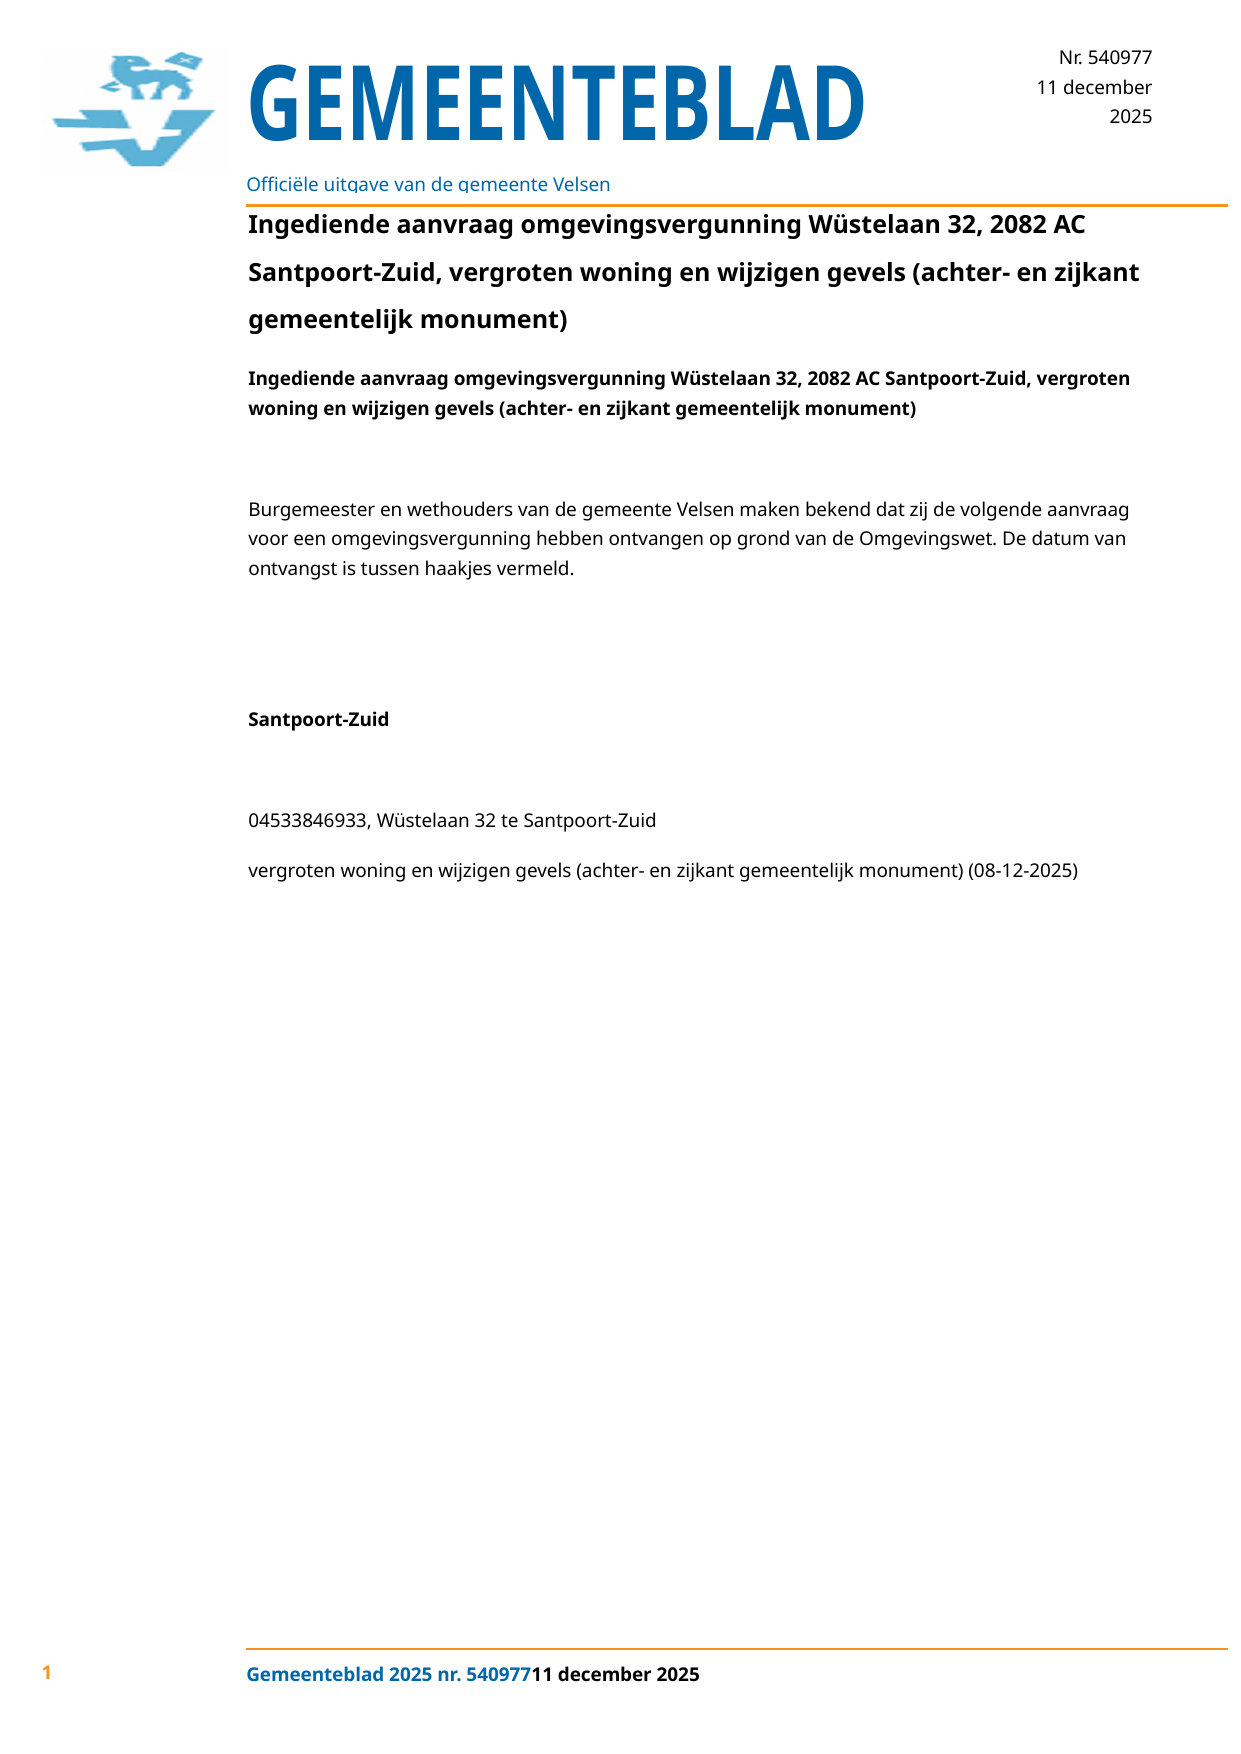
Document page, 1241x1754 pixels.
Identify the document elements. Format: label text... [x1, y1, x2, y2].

text Santpoort-Zuid [248, 706, 1152, 732]
text Burgemeester en wethouders van de gemeente Velsen maken bekend dat zij de volgende aanvraag voor een omgevingsvergunning hebben ontvangen op grond van de Omgevingswet. De datum van ontvangst is tussen haakjes vermeld. [248, 496, 1152, 581]
text Ingediende aanvraag omgevingsvergunning Wüstelaan 32, 2082 AC Santpoort-Zuid, vergroten woning en wijzigen gevels (achter- en zijkant gemeentelijk monument) [248, 366, 1152, 421]
text 04533846933, Wüstelaan 32 te Santpoort-Zuid [248, 807, 1152, 833]
text Ingediende aanvraag omgevingsvergunning Wüstelaan 32, 2082 AC Santpoort-Zuid, vergroten woning en wijzigen gevels (achter- en zijkant gemeentelijk monument) [248, 207, 1152, 336]
picture [41, 47, 231, 172]
text vergroten woning en wijzigen gevels (achter- en zijkant gemeentelijk monument) (08-12-2025) [248, 858, 1152, 883]
